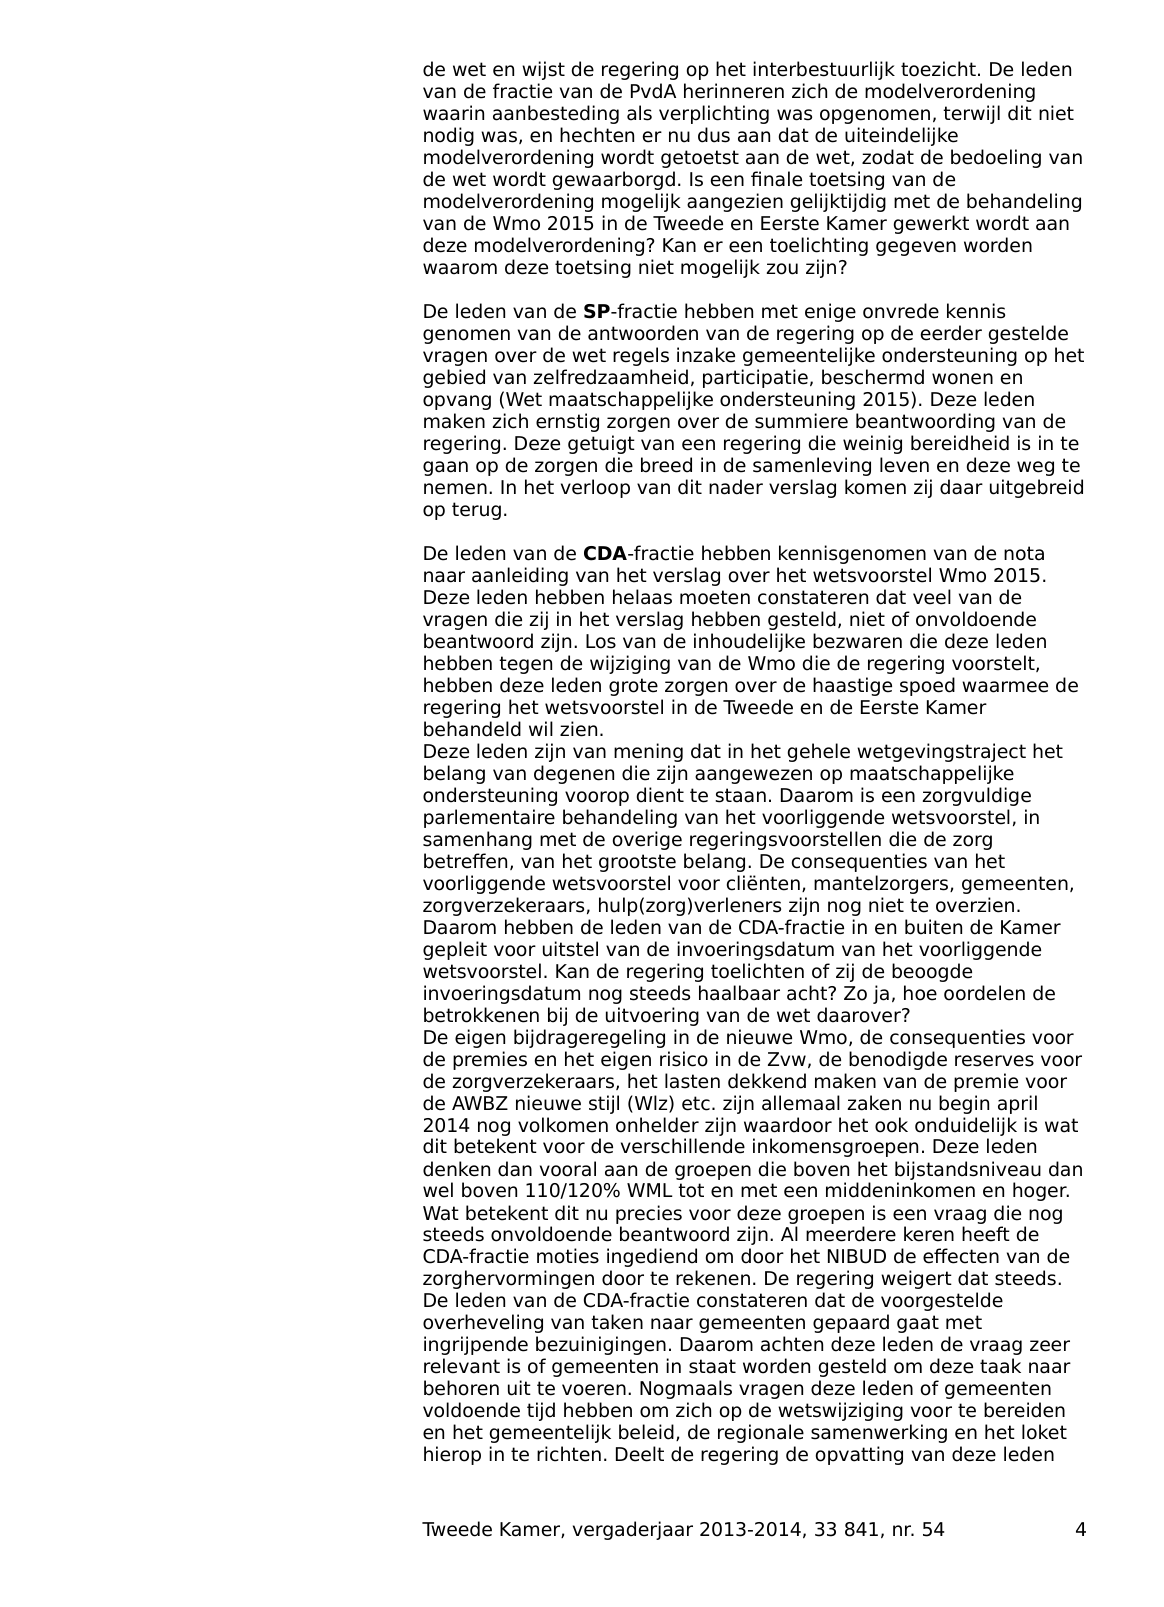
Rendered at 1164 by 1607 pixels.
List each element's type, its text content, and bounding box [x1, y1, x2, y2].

text De leden van de CDA-fractie constateren dat de voorgestelde overheveling van taken naar gemeenten gepaard gaat met ingrijpende bezuinigingen. Daarom achten deze leden de vraag zeer relevant is of gemeenten in staat worden gesteld om deze taak naar behoren uit te voeren. Nogmaals vragen deze leden of gemeenten voldoende tijd hebben om zich op de wetswijziging voor te bereiden en het gemeentelijk beleid, de regionale samenwerking en het loket hierop in te richten. Deelt de regering de opvatting van deze leden [422, 1290, 1087, 1466]
text De leden van de CDA-fractie hebben kennisgenomen van de nota naar aanleiding van het verslag over het wetsvoorstel Wmo 2015. Deze leden hebben helaas moeten constateren dat veel van de vragen die zij in het verslag hebben gesteld, niet of onvoldoende beantwoord zijn. Los van de inhoudelijke bezwaren die deze leden hebben tegen de wijziging van de Wmo die de regering voorstelt, hebben deze leden grote zorgen over de haastige spoed waarmee de regering het wetsvoorstel in de Tweede en de Eerste Kamer behandeld wil zien. [422, 543, 1087, 741]
text Deze leden zijn van mening dat in het gehele wetgevingstraject het belang van degenen die zijn aangewezen op maatschappelijke ondersteuning voorop dient te staan. Daarom is een zorgvuldige parlementaire behandeling van het voorliggende wetsvoorstel, in samenhang met de overige regeringsvoorstellen die de zorg betreffen, van het grootste belang. De consequenties van het voorliggende wetsvoorstel voor cliënten, mantelzorgers, gemeenten, zorgverzekeraars, hulp(zorg)verleners zijn nog niet te overzien. Daarom hebben de leden van de CDA-fractie in en buiten de Kamer gepleit voor uitstel van de invoeringsdatum van het voorliggende wetsvoorstel. Kan de regering toelichten of zij de beoogde invoeringsdatum nog steeds haalbaar acht? Zo ja, hoe oordelen de betrokkenen bij de uitvoering van de wet daarover? [422, 741, 1087, 1027]
text de wet en wijst de regering op het interbestuurlijk toezicht. De leden van de fractie van de PvdA herinneren zich de modelverordening waarin aanbesteding als verplichting was opgenomen, terwijl dit niet nodig was, en hechten er nu dus aan dat de uiteindelijke modelverordening wordt getoetst aan de wet, zodat de bedoeling van de wet wordt gewaarborgd. Is een finale toetsing van de modelverordening mogelijk aangezien gelijktijdig met de behandeling van de Wmo 2015 in de Tweede en Eerste Kamer gewerkt wordt aan deze modelverordening? Kan er een toelichting gegeven worden waarom deze toetsing niet mogelijk zou zijn? [422, 59, 1087, 279]
text De leden van de SP-fractie hebben met enige onvrede kennis genomen van de antwoorden van de regering op de eerder gestelde vragen over de wet regels inzake gemeentelijke ondersteuning op het gebied van zelfredzaamheid, participatie, beschermd wonen en opvang (Wet maatschappelijke ondersteuning 2015). Deze leden maken zich ernstig zorgen over de summiere beantwoording van de regering. Deze getuigt van een regering die weinig bereidheid is in te gaan op de zorgen die breed in de samenleving leven en deze weg te nemen. In het verloop van dit nader verslag komen zij daar uitgebreid op terug. [422, 301, 1087, 521]
text De eigen bijdrageregeling in de nieuwe Wmo, de consequenties voor de premies en het eigen risico in de Zvw, de benodigde reserves voor de zorgverzekeraars, het lasten dekkend maken van de premie voor de AWBZ nieuwe stijl (Wlz) etc. zijn allemaal zaken nu begin april 2014 nog volkomen onhelder zijn waardoor het ook onduidelijk is wat dit betekent voor de verschillende inkomensgroepen. Deze leden denken dan vooral aan de groepen die boven het bijstandsniveau dan wel boven 110/120% WML tot en met een middeninkomen en hoger. Wat betekent dit nu precies voor deze groepen is een vraag die nog steeds onvoldoende beantwoord zijn. Al meerdere keren heeft de CDA-fractie moties ingediend om door het NIBUD de effecten van de zorghervormingen door te rekenen. De regering weigert dat steeds. [422, 1027, 1087, 1290]
